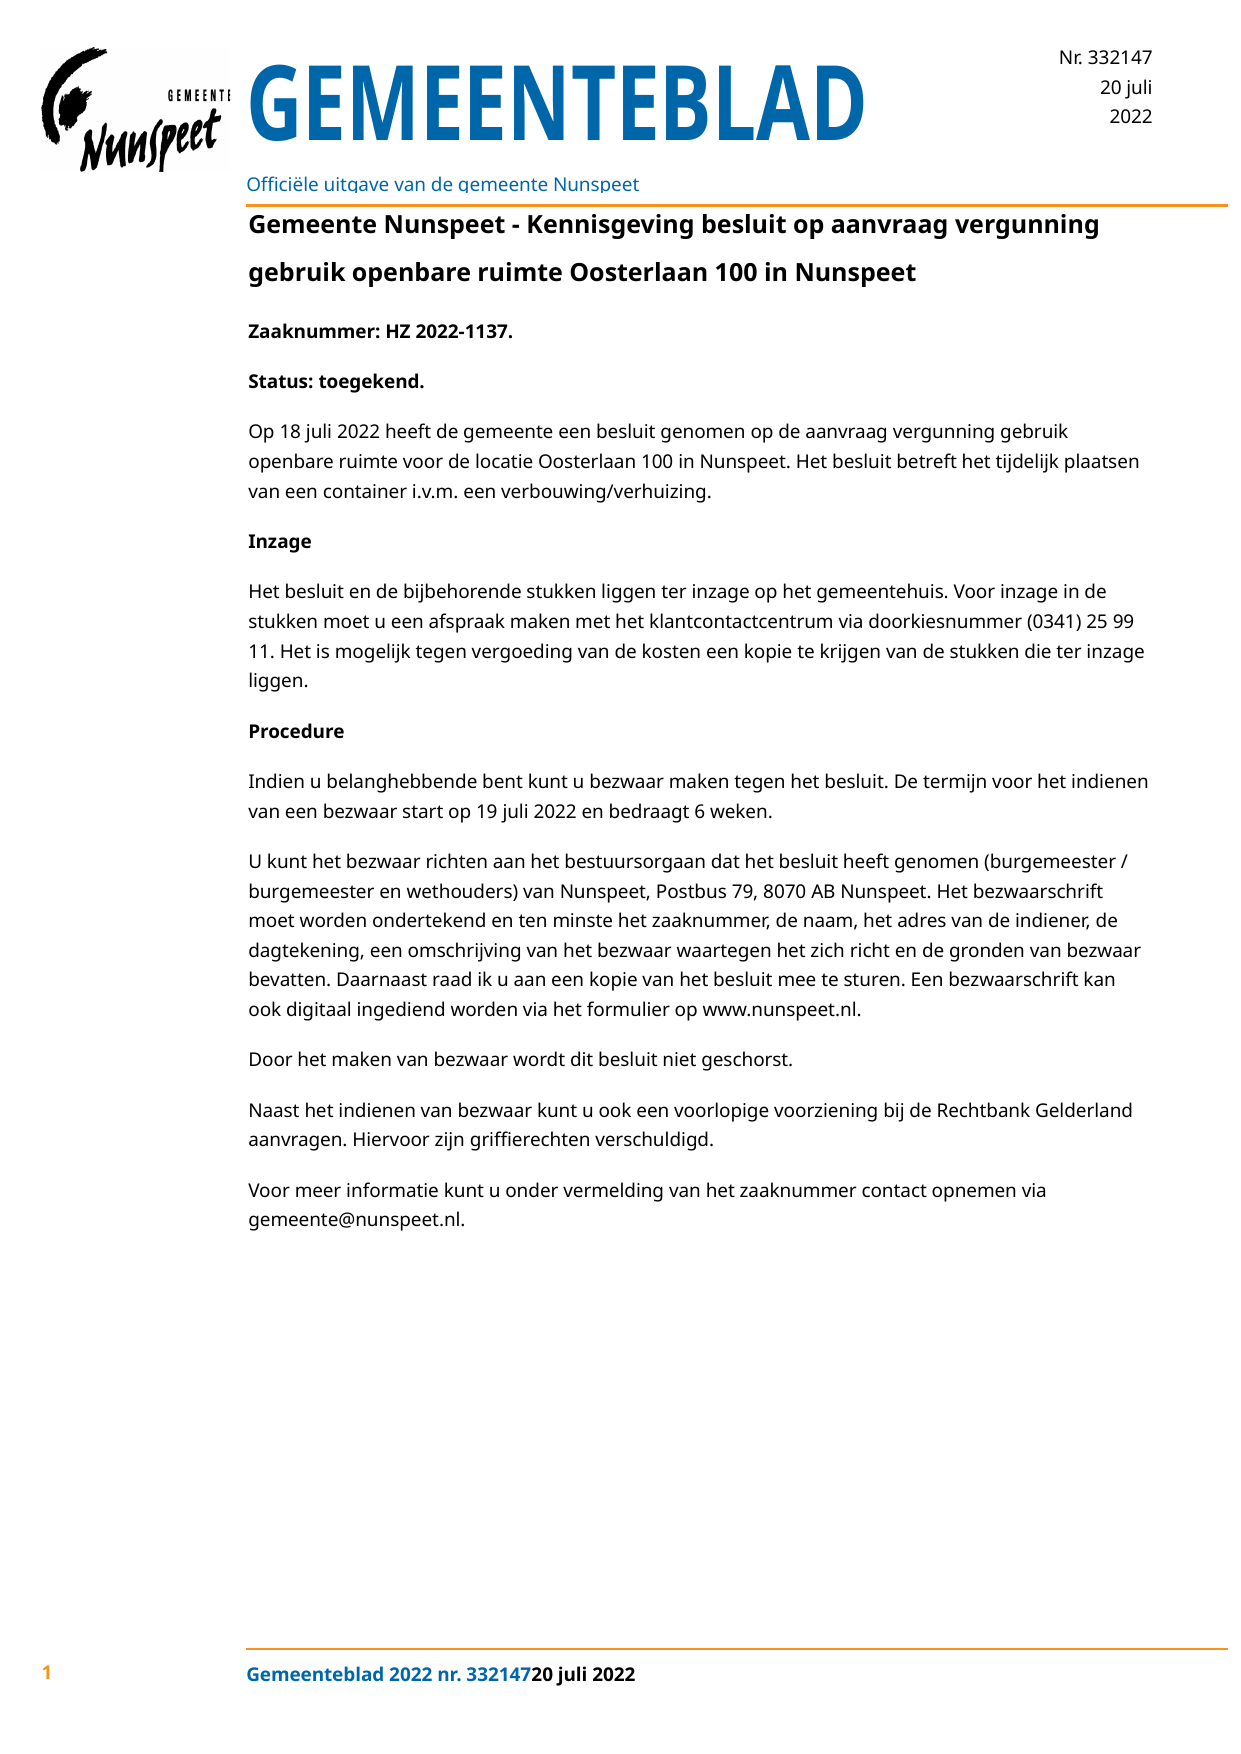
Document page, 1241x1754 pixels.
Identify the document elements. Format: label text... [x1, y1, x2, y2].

text Door het maken van bezwaar wordt dit besluit niet geschorst. [248, 1047, 1152, 1072]
text U kunt het bezwaar richten aan het bestuursorgaan dat het besluit heeft genomen (burgemeester / burgemeester en wethouders) van Nunspeet, Postbus 79, 8070 AB Nunspeet. Het bezwaarschrift moet worden ondertekend en ten minste het zaaknummer, de naam, het adres van de indiener, de dagtekening, een omschrijving van het bezwaar waartegen het zich richt en de gronden van bezwaar bevatten. Daarnaast raad ik u aan een kopie van het besluit mee te sturen. Een bezwaarschrift kan ook digitaal ingediend worden via het formulier op www.nunspeet.nl. [248, 848, 1152, 1022]
text Het besluit en de bijbehorende stukken liggen ter inzage op het gemeentehuis. Voor inzage in de stukken moet u een afspraak maken met het klantcontactcentrum via doorkiesnummer (0341) 25 99 11. Het is mogelijk tegen vergoeding van de kosten een kopie te krijgen van de stukken die ter inzage liggen. [248, 579, 1152, 693]
text Zaaknummer: HZ 2022-1137. [248, 318, 1152, 344]
picture [41, 47, 231, 172]
text Inzage [248, 528, 1152, 554]
text Voor meer informatie kunt u onder vermelding van het zaaknummer contact opnemen via gemeente@nunspeet.nl. [248, 1177, 1152, 1232]
text Procedure [248, 718, 1152, 744]
text Naast het indienen van bezwaar kunt u ook een voorlopige voorziening bij de Rechtbank Gelderland aanvragen. Hiervoor zijn griffierechten verschuldigd. [248, 1097, 1152, 1152]
text Status: toegekend. [248, 368, 1152, 394]
text Gemeente Nunspeet - Kennisgeving besluit op aanvraag vergunning gebruik openbare ruimte Oosterlaan 100 in Nunspeet [248, 207, 1152, 288]
text Op 18 juli 2022 heeft de gemeente een besluit genomen op de aanvraag vergunning gebruik openbare ruimte voor de locatie Oosterlaan 100 in Nunspeet. Het besluit betreft het tijdelijk plaatsen van een container i.v.m. een verbouwing/verhuizing. [248, 419, 1152, 504]
text Indien u belanghebbende bent kunt u bezwaar maken tegen het besluit. De termijn voor het indienen van een bezwaar start op 19 juli 2022 en bedraagt 6 weken. [248, 768, 1152, 824]
